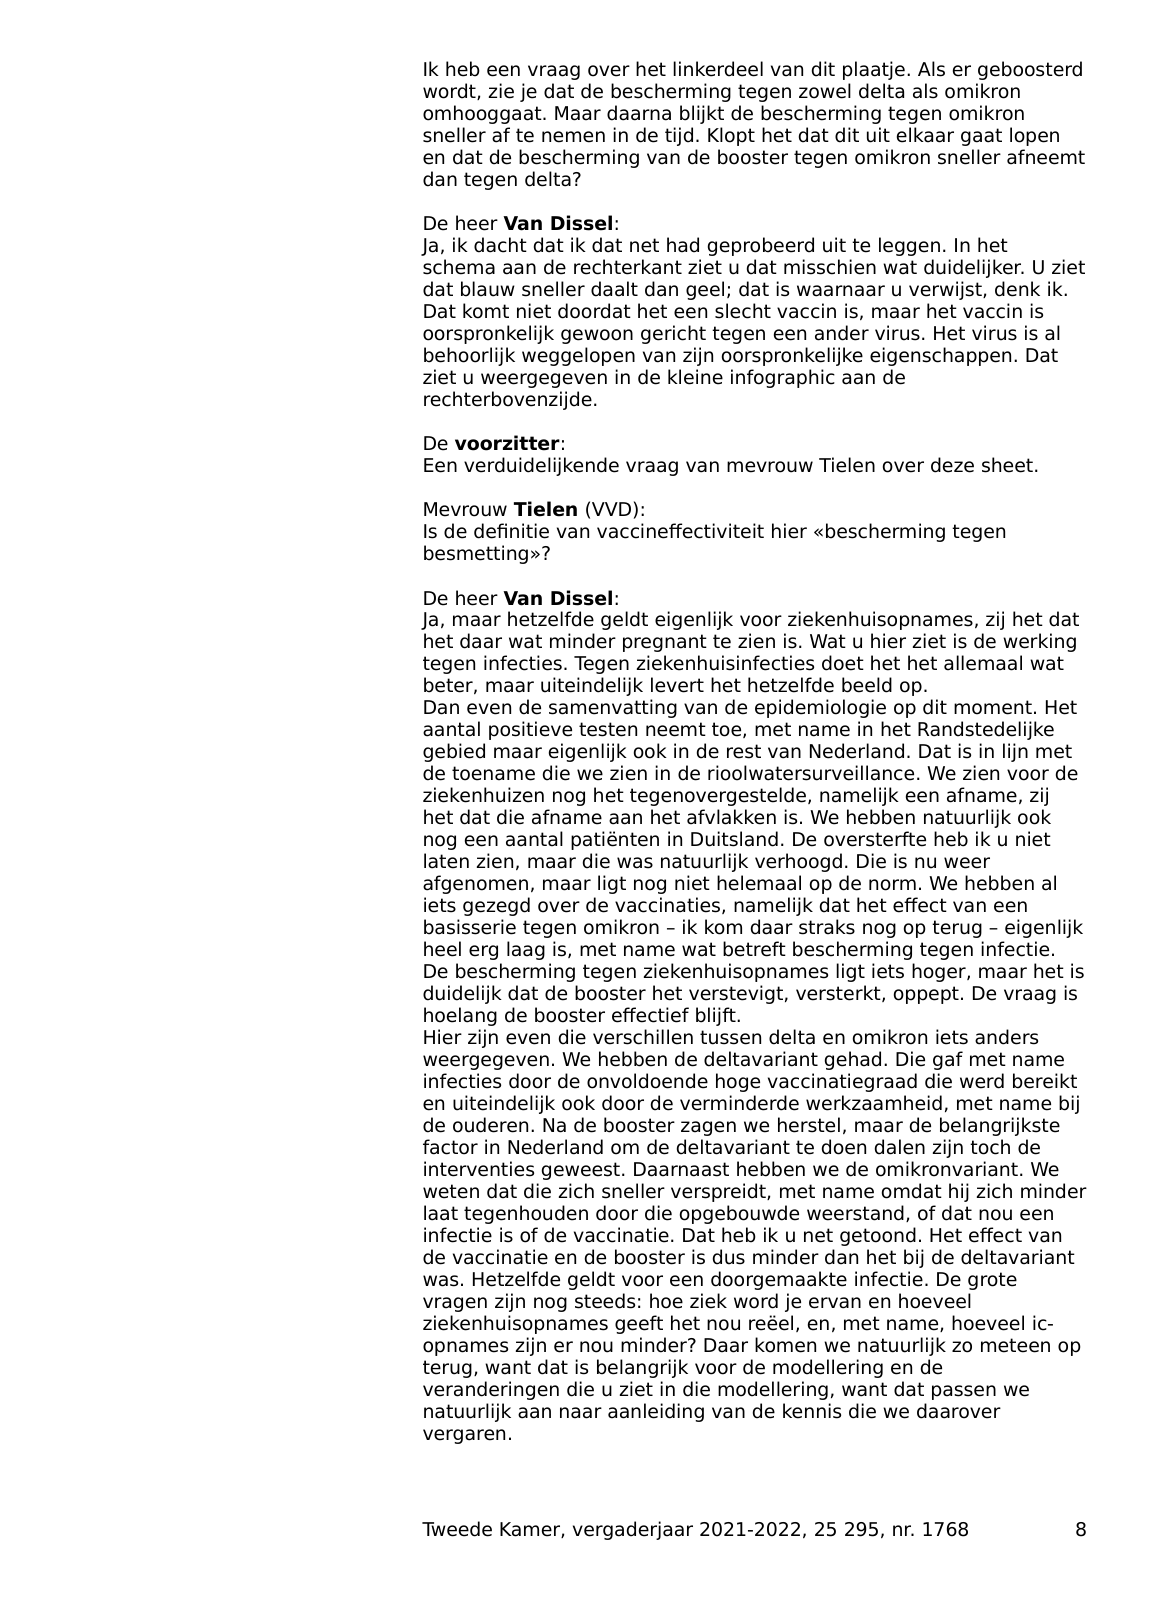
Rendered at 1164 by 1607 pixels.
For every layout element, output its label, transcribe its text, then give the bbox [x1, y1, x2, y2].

text Is de definitie van vaccineffectiviteit hier «bescherming tegen besmetting»? [422, 521, 1087, 565]
text Ja, ik dacht dat ik dat net had geprobeerd uit te leggen. In het schema aan de rechterkant ziet u dat misschien wat duidelijker. U ziet dat blauw sneller daalt dan geel; dat is waarnaar u verwijst, denk ik. Dat komt niet doordat het een slecht vaccin is, maar het vaccin is oorspronkelijk gewoon gericht tegen een ander virus. Het virus is al behoorlijk weggelopen van zijn oorspronkelijke eigenschappen. Dat ziet u weergegeven in de kleine infographic aan de rechterbovenzijde. [422, 235, 1087, 411]
text De heer Van Dissel: [422, 587, 1087, 609]
text Ja, maar hetzelfde geldt eigenlijk voor ziekenhuisopnames, zij het dat het daar wat minder pregnant te zien is. Wat u hier ziet is de werking tegen infecties. Tegen ziekenhuisinfecties doet het het allemaal wat beter, maar uiteindelijk levert het hetzelfde beeld op. [422, 609, 1087, 697]
text Ik heb een vraag over het linkerdeel van dit plaatje. Als er geboosterd wordt, zie je dat de bescherming tegen zowel delta als omikron omhooggaat. Maar daarna blijkt de bescherming tegen omikron sneller af te nemen in de tijd. Klopt het dat dit uit elkaar gaat lopen en dat de bescherming van de booster tegen omikron sneller afneemt dan tegen delta? [422, 59, 1087, 191]
text Dan even de samenvatting van de epidemiologie op dit moment. Het aantal positieve testen neemt toe, met name in het Randstedelijke gebied maar eigenlijk ook in de rest van Nederland. Dat is in lijn met de toename die we zien in de rioolwatersurveillance. We zien voor de ziekenhuizen nog het tegenovergestelde, namelijk een afname, zij het dat die afname aan het afvlakken is. We hebben natuurlijk ook nog een aantal patiënten in Duitsland. De oversterfte heb ik u niet laten zien, maar die was natuurlijk verhoogd. Die is nu weer afgenomen, maar ligt nog niet helemaal op de norm. We hebben al iets gezegd over de vaccinaties, namelijk dat het effect van een basisserie tegen omikron – ik kom daar straks nog op terug – eigenlijk heel erg laag is, met name wat betreft bescherming tegen infectie. De bescherming tegen ziekenhuisopnames ligt iets hoger, maar het is duidelijk dat de booster het verstevigt, versterkt, oppept. De vraag is hoelang de booster effectief blijft. [422, 697, 1087, 1027]
text De voorzitter: [422, 433, 1087, 455]
text De heer Van Dissel: [422, 213, 1087, 235]
text Een verduidelijkende vraag van mevrouw Tielen over deze sheet. [422, 455, 1087, 477]
text Hier zijn even die verschillen tussen delta en omikron iets anders weergegeven. We hebben de deltavariant gehad. Die gaf met name infecties door de onvoldoende hoge vaccinatiegraad die werd bereikt en uiteindelijk ook door de verminderde werkzaamheid, met name bij de ouderen. Na de booster zagen we herstel, maar de belangrijkste factor in Nederland om de deltavariant te doen dalen zijn toch de interventies geweest. Daarnaast hebben we de omikronvariant. We weten dat die zich sneller verspreidt, met name omdat hij zich minder laat tegenhouden door die opgebouwde weerstand, of dat nou een infectie is of de vaccinatie. Dat heb ik u net getoond. Het effect van de vaccinatie en de booster is dus minder dan het bij de deltavariant was. Hetzelfde geldt voor een doorgemaakte infectie. De grote vragen zijn nog steeds: hoe ziek word je ervan en hoeveel ziekenhuisopnames geeft het nou reëel, en, met name, hoeveel ic-opnames zijn er nou minder? Daar komen we natuurlijk zo meteen op terug, want dat is belangrijk voor de modellering en de veranderingen die u ziet in die modellering, want dat passen we natuurlijk aan naar aanleiding van de kennis die we daarover vergaren. [422, 1027, 1087, 1444]
text Mevrouw Tielen (VVD): [422, 499, 1087, 521]
